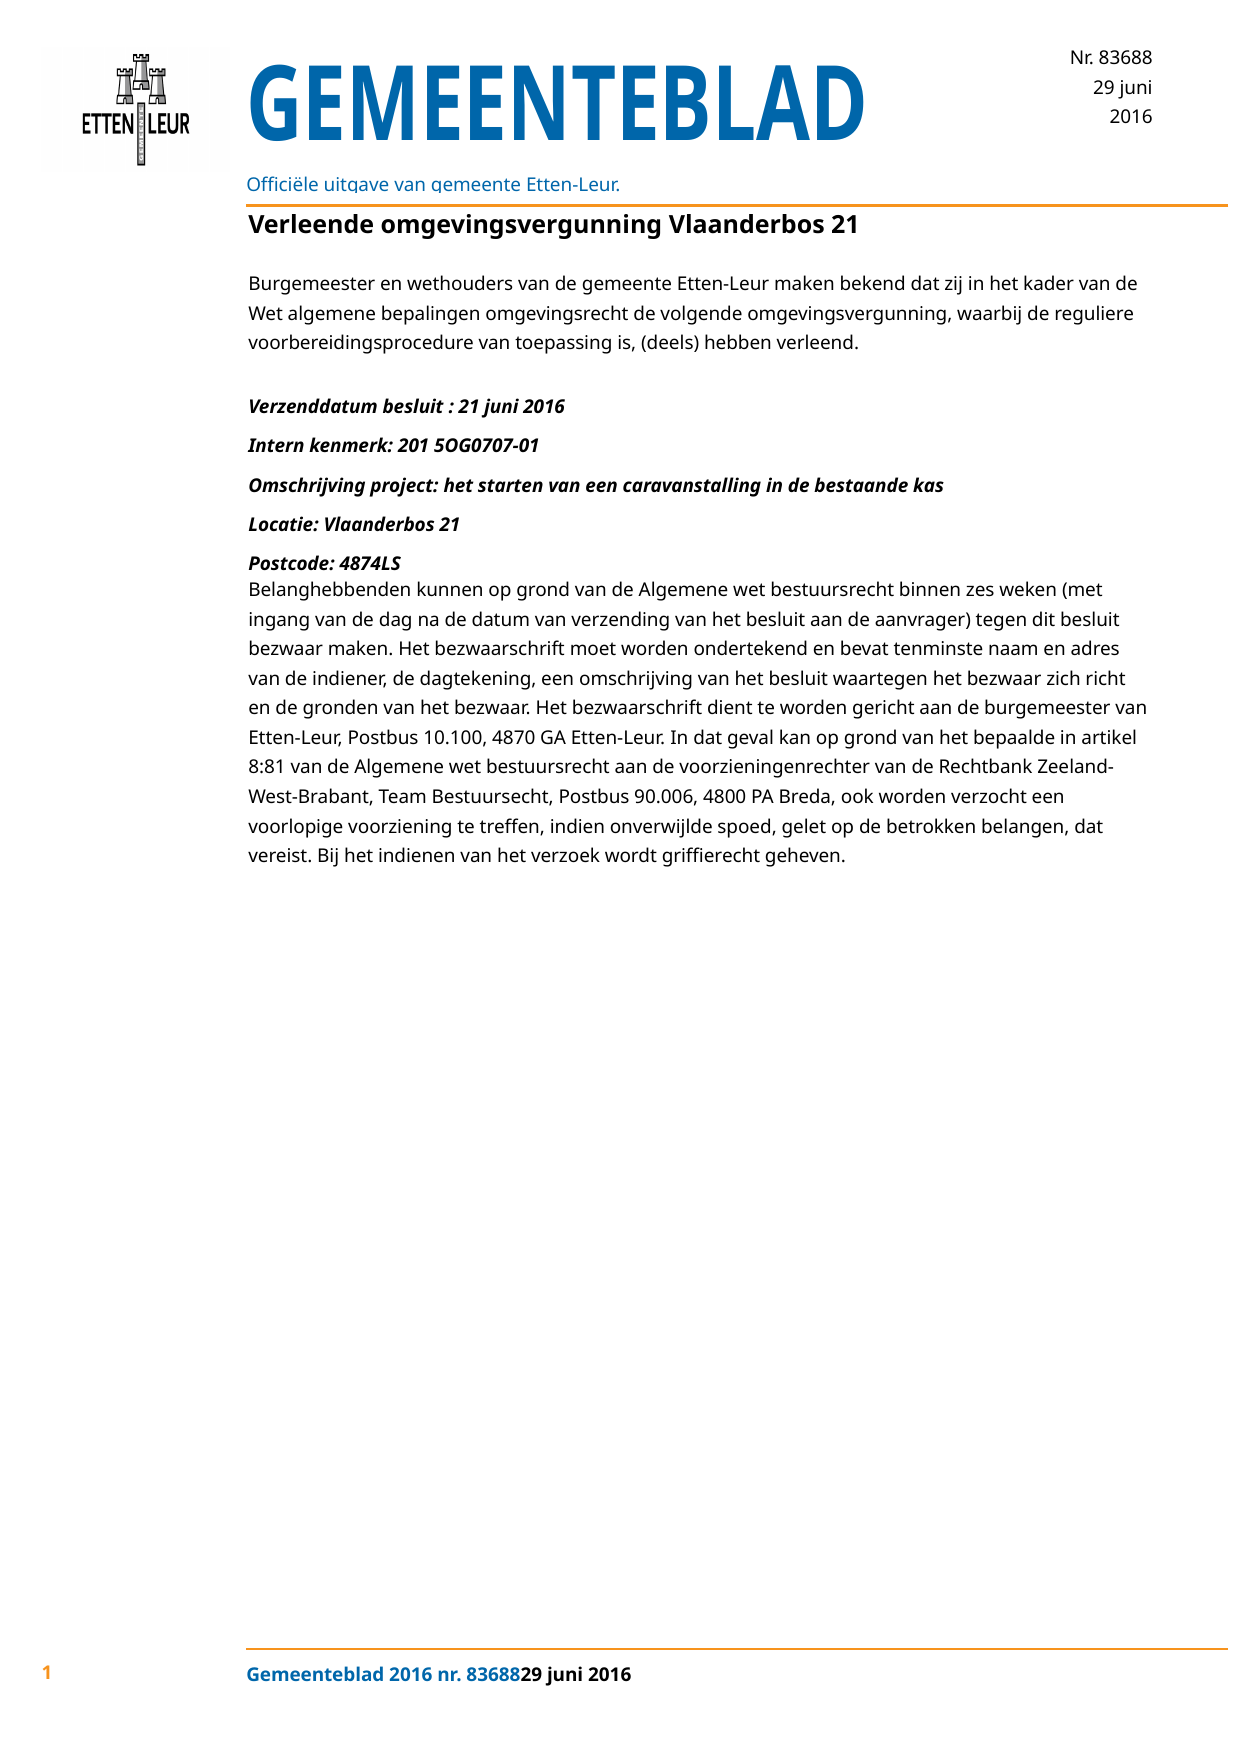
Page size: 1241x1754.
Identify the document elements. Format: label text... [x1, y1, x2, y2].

picture [41, 47, 231, 172]
text Burgemeester en wethouders van de gemeente Etten-Leur maken bekend dat zij in het kader van de Wet algemene bepalingen omgevingsrecht de volgende omgevingsvergunning, waarbij de reguliere voorbereidingsprocedure van toepassing is, (deels) hebben verleend. [248, 270, 1152, 355]
text Verzenddatum besluit : 21 juni 2016 [248, 393, 1152, 419]
text Belanghebbenden kunnen op grond van de Algemene wet bestuursrecht binnen zes weken (met ingang van de dag na de datum van verzending van het besluit aan de aanvrager) tegen dit besluit bezwaar maken. Het bezwaarschrift moet worden ondertekend en bevat tenminste naam en adres van de indiener, de dagtekening, een omschrijving van het besluit waartegen het bezwaar zich richt en de gronden van het bezwaar. Het bezwaarschrift dient te worden gericht aan de burgemeester van Etten-Leur, Postbus 10.100, 4870 GA Etten-Leur. In dat geval kan op grond van het bepaalde in artikel 8:81 van de Algemene wet bestuursrecht aan de voorzieningenrechter van de Rechtbank Zeeland-West-Brabant, Team Bestuursecht, Postbus 90.006, 4800 PA Breda, ook worden verzocht een voorlopige voorziening te treffen, indien onverwijlde spoed, gelet op de betrokken belangen, dat vereist. Bij het indienen van het verzoek wordt griffierecht geheven. [248, 576, 1152, 868]
text Locatie: Vlaanderbos 21 [248, 511, 1152, 537]
text Verleende omgevingsvergunning Vlaanderbos 21 [248, 207, 1152, 241]
text Postcode: 4874LS [248, 551, 1152, 576]
text Intern kenmerk: 201 5OG0707-01 [248, 433, 1152, 458]
text Omschrijving project: het starten van een caravanstalling in de bestaande kas [248, 472, 1152, 498]
